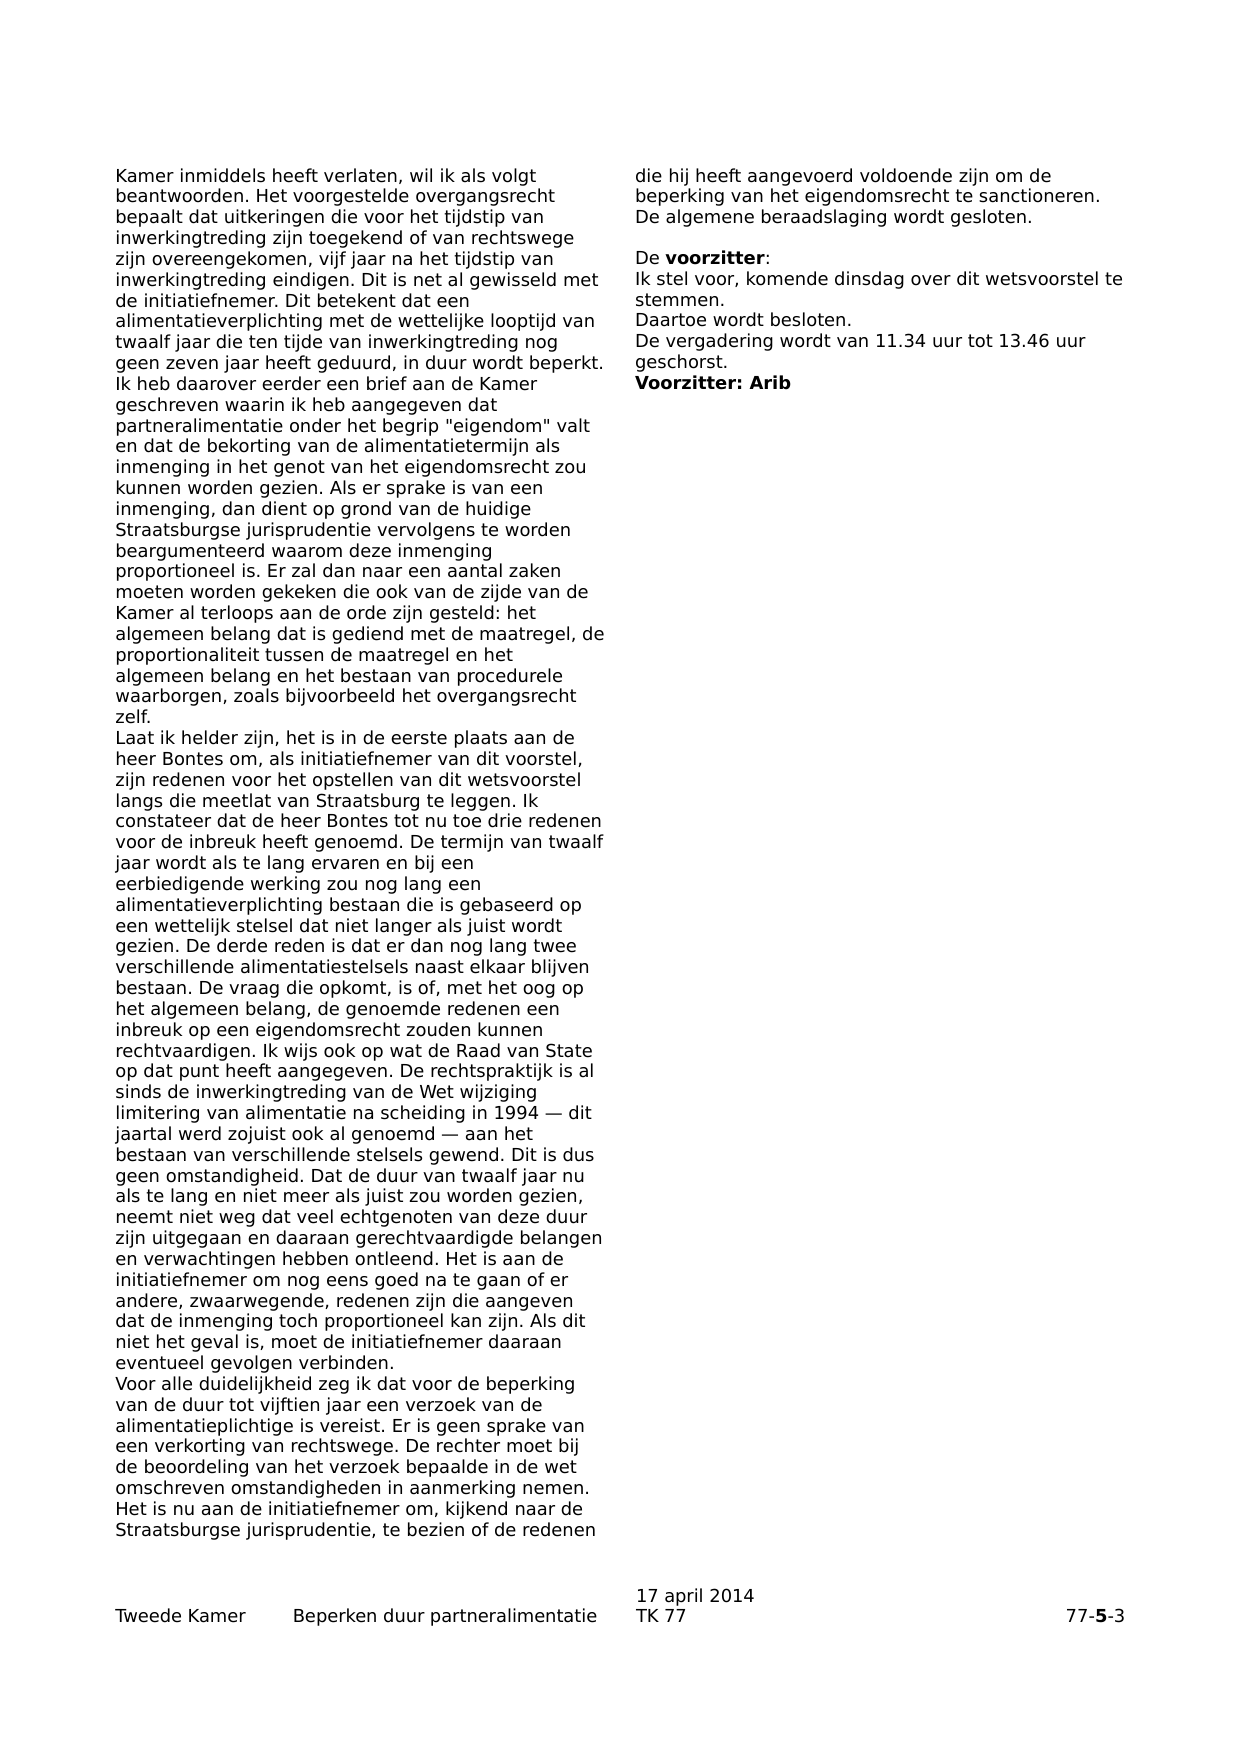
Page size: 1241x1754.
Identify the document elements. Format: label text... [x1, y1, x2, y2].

text Daartoe wordt besloten. [635, 310, 1125, 331]
text die hij heeft aangevoerd voldoende zijn om de beperking van het eigendomsrecht te sanctioneren. [635, 165, 1125, 207]
text De voorzitter: [635, 248, 1125, 268]
text De algemene beraadslaging wordt gesloten. [635, 207, 1125, 228]
text De vergadering wordt van 11.34 uur tot 13.46 uur geschorst. [635, 331, 1125, 373]
text Voorzitter: Arib [635, 373, 1125, 393]
text Voor alle duidelijkheid zeg ik dat voor de beperking van de duur tot vijftien jaar een verzoek van de alimentatieplichtige is vereist. Er is geen sprake van een verkorting van rechtswege. De rechter moet bij de beoordeling van het verzoek bepaalde in de wet omschreven omstandigheden in aanmerking nemen. Het is nu aan de initiatiefnemer om, kijkend naar de Straatsburgse jurisprudentie, te bezien of de redenen [115, 1374, 605, 1540]
text Ik stel voor, komende dinsdag over dit wetsvoorstel te stemmen. [635, 268, 1125, 310]
text Laat ik helder zijn, het is in de eerste plaats aan de heer Bontes om, als initiatiefnemer van dit voorstel, zijn redenen voor het opstellen van dit wetsvoorstel langs die meetlat van Straatsburg te leggen. Ik constateer dat de heer Bontes tot nu toe drie redenen voor de inbreuk heeft genoemd. De termijn van twaalf jaar wordt als te lang ervaren en bij een eerbiedigende werking zou nog lang een alimentatieverplichting bestaan die is gebaseerd op een wettelijk stelsel dat niet langer als juist wordt gezien. De derde reden is dat er dan nog lang twee verschillende alimentatiestelsels naast elkaar blijven bestaan. De vraag die opkomt, is of, met het oog op het algemeen belang, de genoemde redenen een inbreuk op een eigendomsrecht zouden kunnen rechtvaardigen. Ik wijs ook op wat de Raad van State op dat punt heeft aangegeven. De rechtspraktijk is al sinds de inwerkingtreding van de Wet wijziging limitering van alimentatie na scheiding in 1994 — dit jaartal werd zojuist ook al genoemd — aan het bestaan van verschillende stelsels gewend. Dit is dus geen omstandigheid. Dat de duur van twaalf jaar nu als te lang en niet meer als juist zou worden gezien, neemt niet weg dat veel echtgenoten van deze duur zijn uitgegaan en daaraan gerechtvaardigde belangen en verwachtingen hebben ontleend. Het is aan de initiatiefnemer om nog eens goed na te gaan of er andere, zwaarwegende, redenen zijn die aangeven dat de inmenging toch proportioneel kan zijn. Als dit niet het geval is, moet de initiatiefnemer daaraan eventueel gevolgen verbinden. [115, 728, 605, 1374]
text Kamer inmiddels heeft verlaten, wil ik als volgt beantwoorden. Het voorgestelde overgangsrecht bepaalt dat uitkeringen die voor het tijdstip van inwerkingtreding zijn toegekend of van rechtswege zijn overeengekomen, vijf jaar na het tijdstip van inwerkingtreding eindigen. Dit is net al gewisseld met de initiatiefnemer. Dit betekent dat een alimentatieverplichting met de wettelijke looptijd van twaalf jaar die ten tijde van inwerkingtreding nog geen zeven jaar heeft geduurd, in duur wordt beperkt. Ik heb daarover eerder een brief aan de Kamer geschreven waarin ik heb aangegeven dat partneralimentatie onder het begrip "eigendom" valt en dat de bekorting van de alimentatietermijn als inmenging in het genot van het eigendomsrecht zou kunnen worden gezien. Als er sprake is van een inmenging, dan dient op grond van de huidige Straatsburgse jurisprudentie vervolgens te worden beargumenteerd waarom deze inmenging proportioneel is. Er zal dan naar een aantal zaken moeten worden gekeken die ook van de zijde van de Kamer al terloops aan de orde zijn gesteld: het algemeen belang dat is gediend met de maatregel, de proportionaliteit tussen de maatregel en het algemeen belang en het bestaan van procedurele waarborgen, zoals bijvoorbeeld het overgangsrecht zelf. [115, 165, 605, 728]
